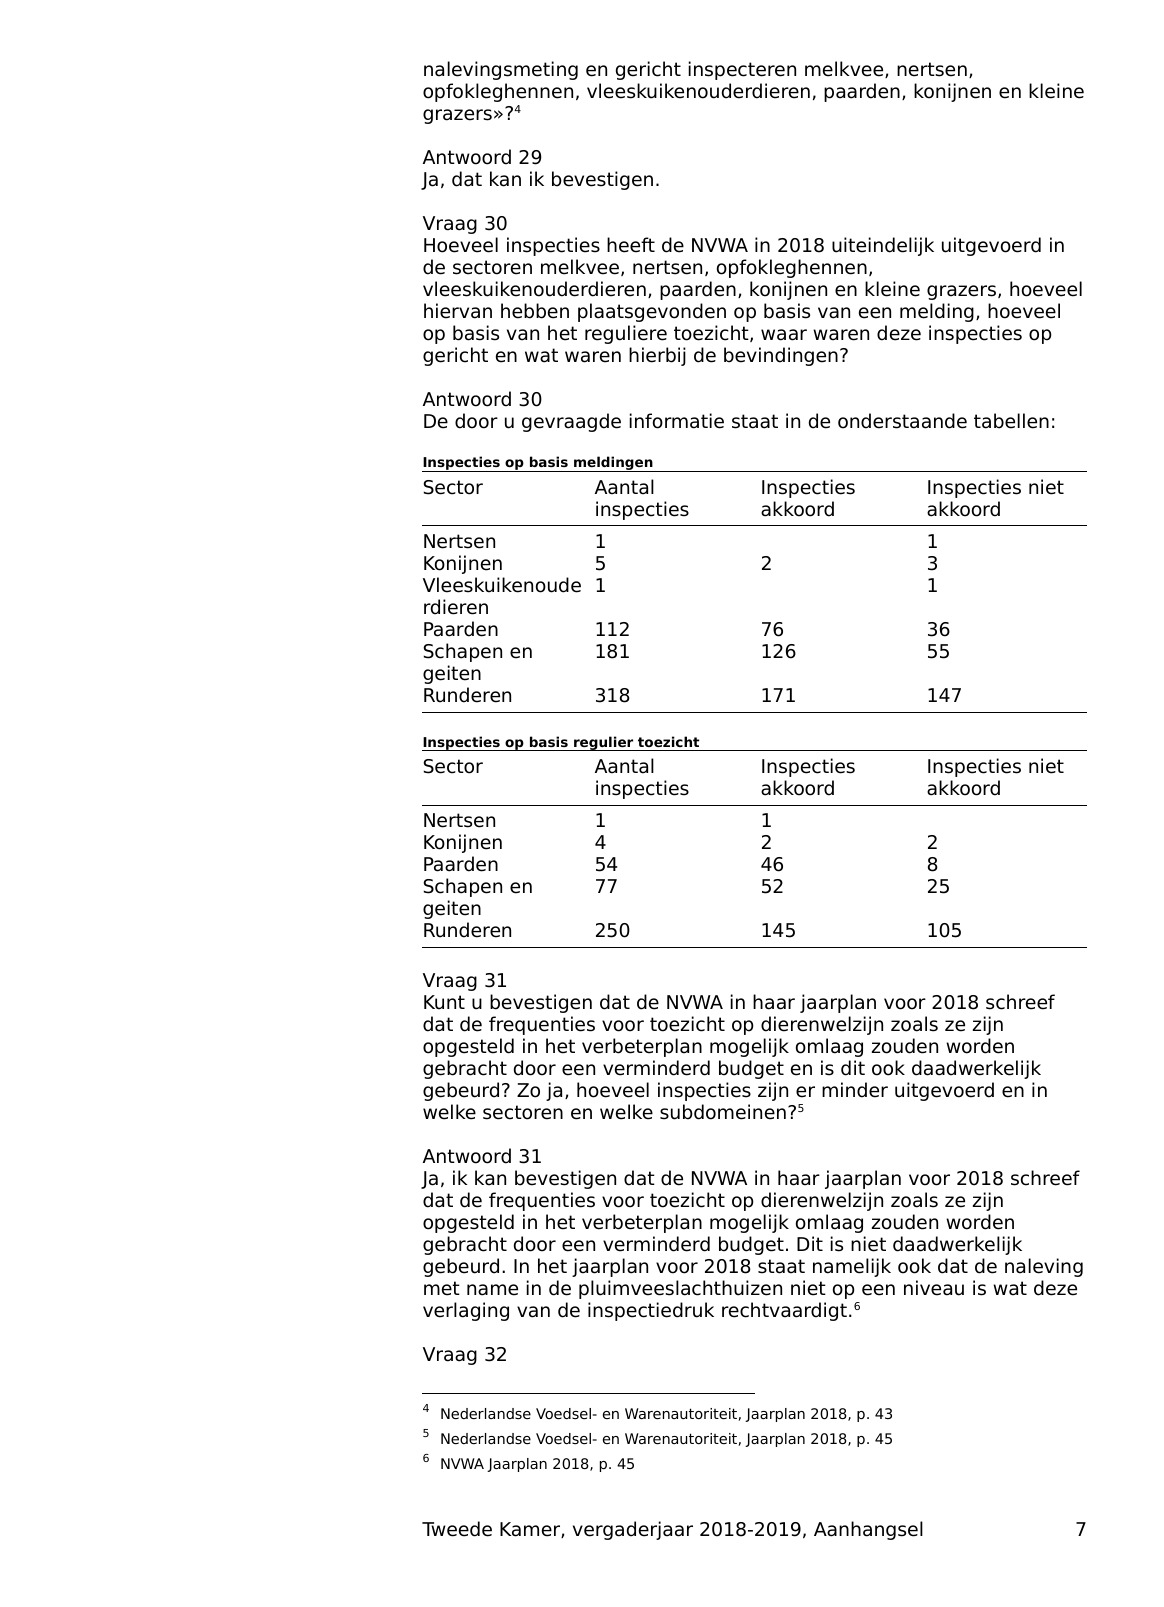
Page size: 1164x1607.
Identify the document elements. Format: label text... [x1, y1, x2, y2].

table_cell 171 [754, 685, 921, 712]
table_cell [754, 575, 921, 619]
table_cell 77 [588, 876, 754, 920]
text De door u gevraagde informatie staat in de onderstaande tabellen: [422, 411, 1087, 433]
table_cell Nertsen [422, 526, 588, 553]
table_header Inspecties op basis regulier toezicht [422, 735, 1087, 750]
table_cell 46 [754, 854, 921, 876]
text Ja, dat kan ik bevestigen. [422, 169, 1087, 191]
table_cell Schapen en geiten [422, 641, 588, 685]
table_cell Konijnen [422, 553, 588, 575]
table_cell 55 [921, 641, 1087, 685]
table_cell 147 [921, 685, 1087, 712]
table_cell 1 [588, 575, 754, 619]
table_cell 2 [754, 832, 921, 854]
table_cell Paarden [422, 619, 588, 641]
table_cell Runderen [422, 685, 588, 712]
table_cell 25 [921, 876, 1087, 920]
table_cell 3 [921, 553, 1087, 575]
text Kunt u bevestigen dat de NVWA in haar jaarplan voor 2018 schreef dat de frequenties voor toezicht op dierenwelzijn zoals ze zijn opgesteld in het verbeterplan mogelijk omlaag zouden worden gebracht door een verminderd budget en is dit ook daadwerkelijk gebeurd? Zo ja, hoeveel inspecties zijn er minder uitgevoerd en in welke sectoren en welke subdomeinen? [422, 992, 1087, 1124]
table_cell 76 [754, 619, 921, 641]
table_cell 1 [588, 806, 754, 832]
table_cell 1 [921, 526, 1087, 553]
table_cell 5 [588, 553, 754, 575]
table_cell 126 [754, 641, 921, 685]
table_cell Inspecties niet akkoord [921, 751, 1087, 804]
text NVWA Jaarplan 2018, p. 45 [422, 1452, 1087, 1474]
table_cell Sector [422, 472, 588, 525]
text Antwoord 30 [422, 389, 1087, 411]
table_cell [754, 526, 921, 553]
table_cell 2 [921, 832, 1087, 854]
text Vraag 32 [422, 1344, 1087, 1366]
table_cell 112 [588, 619, 754, 641]
table_cell Inspecties niet akkoord [921, 472, 1087, 525]
text Vraag 31 [422, 970, 1087, 992]
table_cell Runderen [422, 920, 588, 947]
table_cell 145 [754, 920, 921, 947]
table_cell 8 [921, 854, 1087, 876]
table_cell 54 [588, 854, 754, 876]
text Antwoord 31 [422, 1146, 1087, 1168]
table_cell 1 [588, 526, 754, 553]
table_cell 1 [921, 575, 1087, 619]
table_cell Inspecties akkoord [754, 472, 921, 525]
table_cell Aantal inspecties [588, 751, 754, 804]
table_cell Nertsen [422, 806, 588, 832]
table_cell 4 [588, 832, 754, 854]
table_cell Vleeskuikenouderdieren [422, 575, 588, 619]
table_cell 2 [754, 553, 921, 575]
table_cell [921, 806, 1087, 832]
table_header Inspecties op basis meldingen [422, 455, 1087, 471]
text Nederlandse Voedsel- en Warenautoriteit, Jaarplan 2018, p. 43 [422, 1402, 1087, 1424]
text nalevingsmeting en gericht inspecteren melkvee, nertsen, opfokleghennen, vleeskuikenouderdieren, paarden, konijnen en kleine grazers»? [422, 59, 1087, 125]
table_cell Aantal inspecties [588, 472, 754, 525]
table_cell 181 [588, 641, 754, 685]
table_cell 52 [754, 876, 921, 920]
table_cell Sector [422, 751, 588, 804]
text Hoeveel inspecties heeft de NVWA in 2018 uiteindelijk uitgevoerd in de sectoren melkvee, nertsen, opfokleghennen, vleeskuikenouderdieren, paarden, konijnen en kleine grazers, hoeveel hiervan hebben plaatsgevonden op basis van een melding, hoeveel op basis van het reguliere toezicht, waar waren deze inspecties op gericht en wat waren hierbij de bevindingen? [422, 235, 1087, 367]
text Antwoord 29 [422, 147, 1087, 169]
text Ja, ik kan bevestigen dat de NVWA in haar jaarplan voor 2018 schreef dat de frequenties voor toezicht op dierenwelzijn zoals ze zijn opgesteld in het verbeterplan mogelijk omlaag zouden worden gebracht door een verminderd budget. Dit is niet daadwerkelijk gebeurd. In het jaarplan voor 2018 staat namelijk ook dat de naleving met name in de pluimveeslachthuizen niet op een niveau is wat deze verlaging van de inspectiedruk rechtvaardigt. [422, 1168, 1087, 1322]
table_cell Schapen en geiten [422, 876, 588, 920]
text Nederlandse Voedsel- en Warenautoriteit, Jaarplan 2018, p. 45 [422, 1427, 1087, 1449]
table_cell 36 [921, 619, 1087, 641]
table_cell 318 [588, 685, 754, 712]
table_cell Paarden [422, 854, 588, 876]
text Vraag 30 [422, 213, 1087, 235]
table_cell Konijnen [422, 832, 588, 854]
table_cell Inspecties akkoord [754, 751, 921, 804]
table_cell 1 [754, 806, 921, 832]
table_cell 105 [921, 920, 1087, 947]
table_cell 250 [588, 920, 754, 947]
